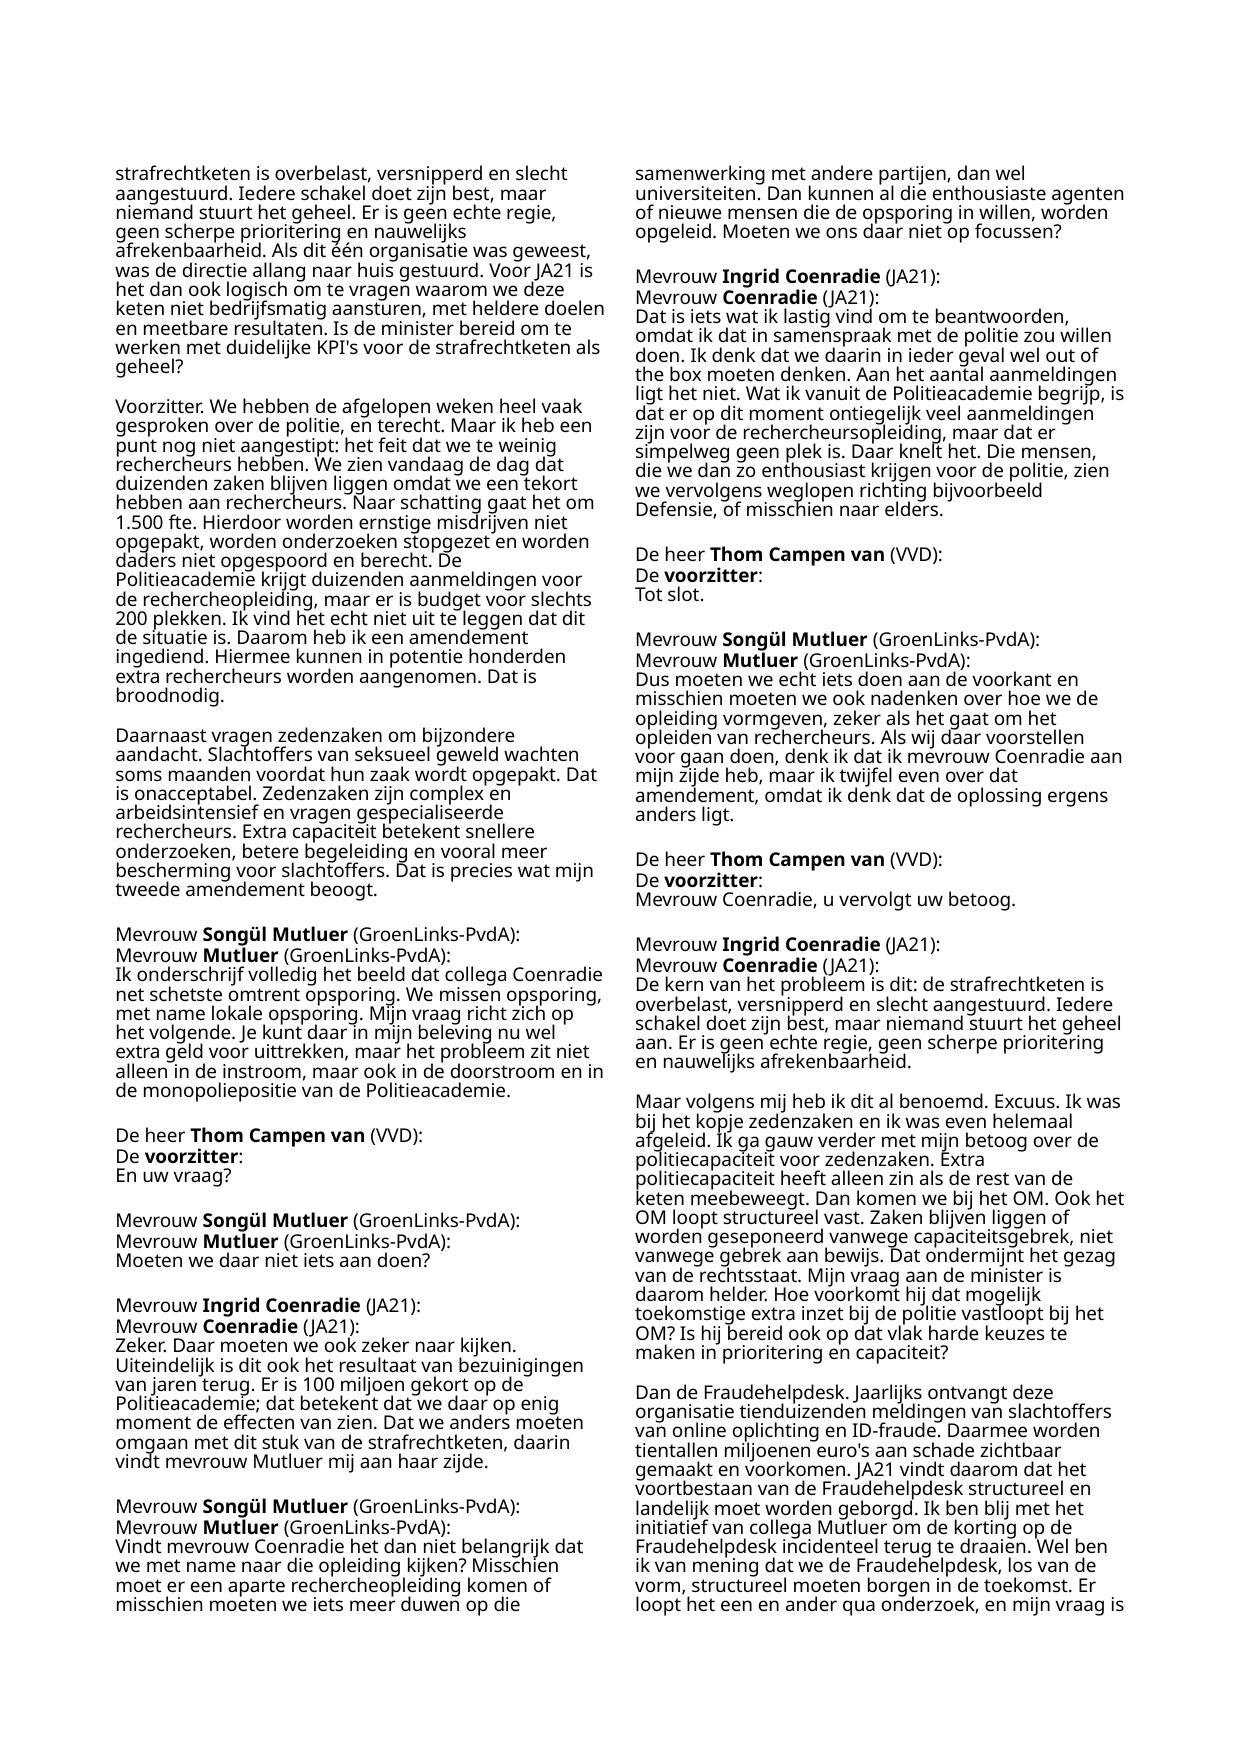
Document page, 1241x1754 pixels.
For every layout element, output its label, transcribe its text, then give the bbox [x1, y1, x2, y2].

text samenwerking met andere partijen, dan wel universiteiten. Dan kunnen al die enthousiaste agenten of nieuwe mensen die de opsporing in willen, worden opgeleid. Moeten we ons daar niet op focussen? [635, 165, 1125, 242]
text Mevrouw Coenradie (JA21): [635, 289, 1125, 308]
text Daarnaast vragen zedenzaken om bijzondere aandacht. Slachtoffers van seksueel geweld wachten soms maanden voordat hun zaak wordt opgepakt. Dat is onacceptabel. Zedenzaken zijn complex en arbeidsintensief en vragen gespecialiseerde rechercheurs. Extra capaciteit betekent snellere onderzoeken, betere begeleiding en vooral meer bescherming voor slachtoffers. Dat is precies wat mijn tweede amendement beoogt. [115, 727, 605, 901]
text Mevrouw Mutluer (GroenLinks-PvdA): [115, 947, 605, 966]
text Mevrouw Songül Mutluer (GroenLinks-PvdA): [115, 1493, 605, 1519]
text Mevrouw Ingrid Coenradie (JA21): [115, 1292, 605, 1318]
text Moeten we daar niet iets aan doen? [115, 1252, 605, 1271]
text De voorzitter: [635, 872, 1125, 891]
text Mevrouw Mutluer (GroenLinks-PvdA): [115, 1233, 605, 1252]
text Voorzitter. We hebben de afgelopen weken heel vaak gesproken over de politie, en terecht. Maar ik heb een punt nog niet aangestipt: het feit dat we te weinig rechercheurs hebben. We zien vandaag de dag dat duizenden zaken blijven liggen omdat we een tekort hebben aan rechercheurs. Naar schatting gaat het om 1.500 fte. Hierdoor worden ernstige misdrijven niet opgepakt, worden onderzoeken stopgezet en worden daders niet opgespoord en berecht. De Politieacademie krijgt duizenden aanmeldingen voor de rechercheopleiding, maar er is budget voor slechts 200 plekken. Ik vind het echt niet uit te leggen dat dit de situatie is. Daarom heb ik een amendement ingediend. Hiermee kunnen in potentie honderden extra rechercheurs worden aangenomen. Dat is broodnodig. [115, 398, 605, 706]
text Mevrouw Mutluer (GroenLinks-PvdA): [115, 1519, 605, 1538]
text Ik onderschrijf volledig het beeld dat collega Coenradie net schetste omtrent opsporing. We missen opsporing, met name lokale opsporing. Mijn vraag richt zich op het volgende. Je kunt daar in mijn beleving nu wel extra geld voor uittrekken, maar het probleem zit niet alleen in de instroom, maar ook in de doorstroom en in de monopoliepositie van de Politieacademie. [115, 966, 605, 1101]
text Dat is iets wat ik lastig vind om te beantwoorden, omdat ik dat in samenspraak met de politie zou willen doen. Ik denk dat we daarin in ieder geval wel out of the box moeten denken. Aan het aantal aanmeldingen ligt het niet. Wat ik vanuit de Politieacademie begrijp, is dat er op dit moment ontiegelijk veel aanmeldingen zijn voor de rechercheursopleiding, maar dat er simpelweg geen plek is. Daar knelt het. Die mensen, die we dan zo enthousiast krijgen voor de politie, zien we vervolgens weglopen richting bijvoorbeeld Defensie, of misschien naar elders. [635, 308, 1125, 520]
text Maar volgens mij heb ik dit al benoemd. Excuus. Ik was bij het kopje zedenzaken en ik was even helemaal afgeleid. Ik ga gauw verder met mijn betoog over de politiecapaciteit voor zedenzaken. Extra politiecapaciteit heeft alleen zin als de rest van de keten meebeweegt. Dan komen we bij het OM. Ook het OM loopt structureel vast. Zaken blijven liggen of worden geseponeerd vanwege capaciteitsgebrek, niet vanwege gebrek aan bewijs. Dat ondermijnt het gezag van de rechtsstaat. Mijn vraag aan de minister is daarom helder. Hoe voorkomt hij dat mogelijk toekomstige extra inzet bij de politie vastloopt bij het OM? Is hij bereid ook op dat vlak harde keuzes te maken in prioritering en capaciteit? [635, 1093, 1125, 1363]
text Mevrouw Coenradie (JA21): [115, 1318, 605, 1337]
text De kern van het probleem is dit: de strafrechtketen is overbelast, versnipperd en slecht aangestuurd. Iedere schakel doet zijn best, maar niemand stuurt het geheel aan. Er is geen echte regie, geen scherpe prioritering en nauwelijks afrekenbaarheid. [635, 976, 1125, 1073]
text Zeker. Daar moeten we ook zeker naar kijken. Uiteindelijk is dit ook het resultaat van bezuinigingen van jaren terug. Er is 100 miljoen gekort op de Politieacademie; dat betekent dat we daar op enig moment de effecten van zien. Dat we anders moeten omgaan met dit stuk van de strafrechtketen, daarin vindt mevrouw Mutluer mij aan haar zijde. [115, 1337, 605, 1472]
text Mevrouw Songül Mutluer (GroenLinks-PvdA): [115, 921, 605, 947]
text En uw vraag? [115, 1167, 605, 1186]
text Mevrouw Songül Mutluer (GroenLinks-PvdA): [115, 1207, 605, 1233]
text Mevrouw Mutluer (GroenLinks-PvdA): [635, 652, 1125, 671]
text strafrechtketen is overbelast, versnipperd en slecht aangestuurd. Iedere schakel doet zijn best, maar niemand stuurt het geheel. Er is geen echte regie, geen scherpe prioritering en nauwelijks afrekenbaarheid. Als dit één organisatie was geweest, was de directie allang naar huis gestuurd. Voor JA21 is het dan ook logisch om te vragen waarom we deze keten niet bedrijfsmatig aansturen, met heldere doelen en meetbare resultaten. Is de minister bereid om te werken met duidelijke KPI's voor de strafrechtketen als geheel? [115, 165, 605, 377]
text Vindt mevrouw Coenradie het dan niet belangrijk dat we met name naar die opleiding kijken? Misschien moet er een aparte rechercheopleiding komen of misschien moeten we iets meer duwen op die [115, 1538, 605, 1615]
text Dus moeten we echt iets doen aan de voorkant en misschien moeten we ook nadenken over hoe we de opleiding vormgeven, zeker als het gaat om het opleiden van rechercheurs. Als wij daar voorstellen voor gaan doen, denk ik dat ik mevrouw Coenradie aan mijn zijde heb, maar ik twijfel even over dat amendement, omdat ik denk dat de oplossing ergens anders ligt. [635, 671, 1125, 825]
text Tot slot. [635, 586, 1125, 605]
text Mevrouw Coenradie (JA21): [635, 957, 1125, 976]
text De heer Thom Campen van (VVD): [635, 846, 1125, 872]
text De heer Thom Campen van (VVD): [115, 1122, 605, 1148]
text Mevrouw Ingrid Coenradie (JA21): [635, 931, 1125, 957]
text De voorzitter: [635, 567, 1125, 586]
text Dan de Fraudehelpdesk. Jaarlijks ontvangt deze organisatie tienduizenden meldingen van slachtoffers van online oplichting en ID-fraude. Daarmee worden tientallen miljoenen euro's aan schade zichtbaar gemaakt en voorkomen. JA21 vindt daarom dat het voortbestaan van de Fraudehelpdesk structureel en landelijk moet worden geborgd. Ik ben blij met het initiatief van collega Mutluer om de korting op de Fraudehelpdesk incidenteel terug te draaien. Wel ben ik van mening dat we de Fraudehelpdesk, los van de vorm, structureel moeten borgen in de toekomst. Er loopt het een en ander qua onderzoek, en mijn vraag is [635, 1384, 1125, 1615]
text De voorzitter: [115, 1148, 605, 1167]
text Mevrouw Ingrid Coenradie (JA21): [635, 263, 1125, 289]
text De heer Thom Campen van (VVD): [635, 541, 1125, 567]
text Mevrouw Coenradie, u vervolgt uw betoog. [635, 891, 1125, 910]
text Mevrouw Songül Mutluer (GroenLinks-PvdA): [635, 626, 1125, 652]
